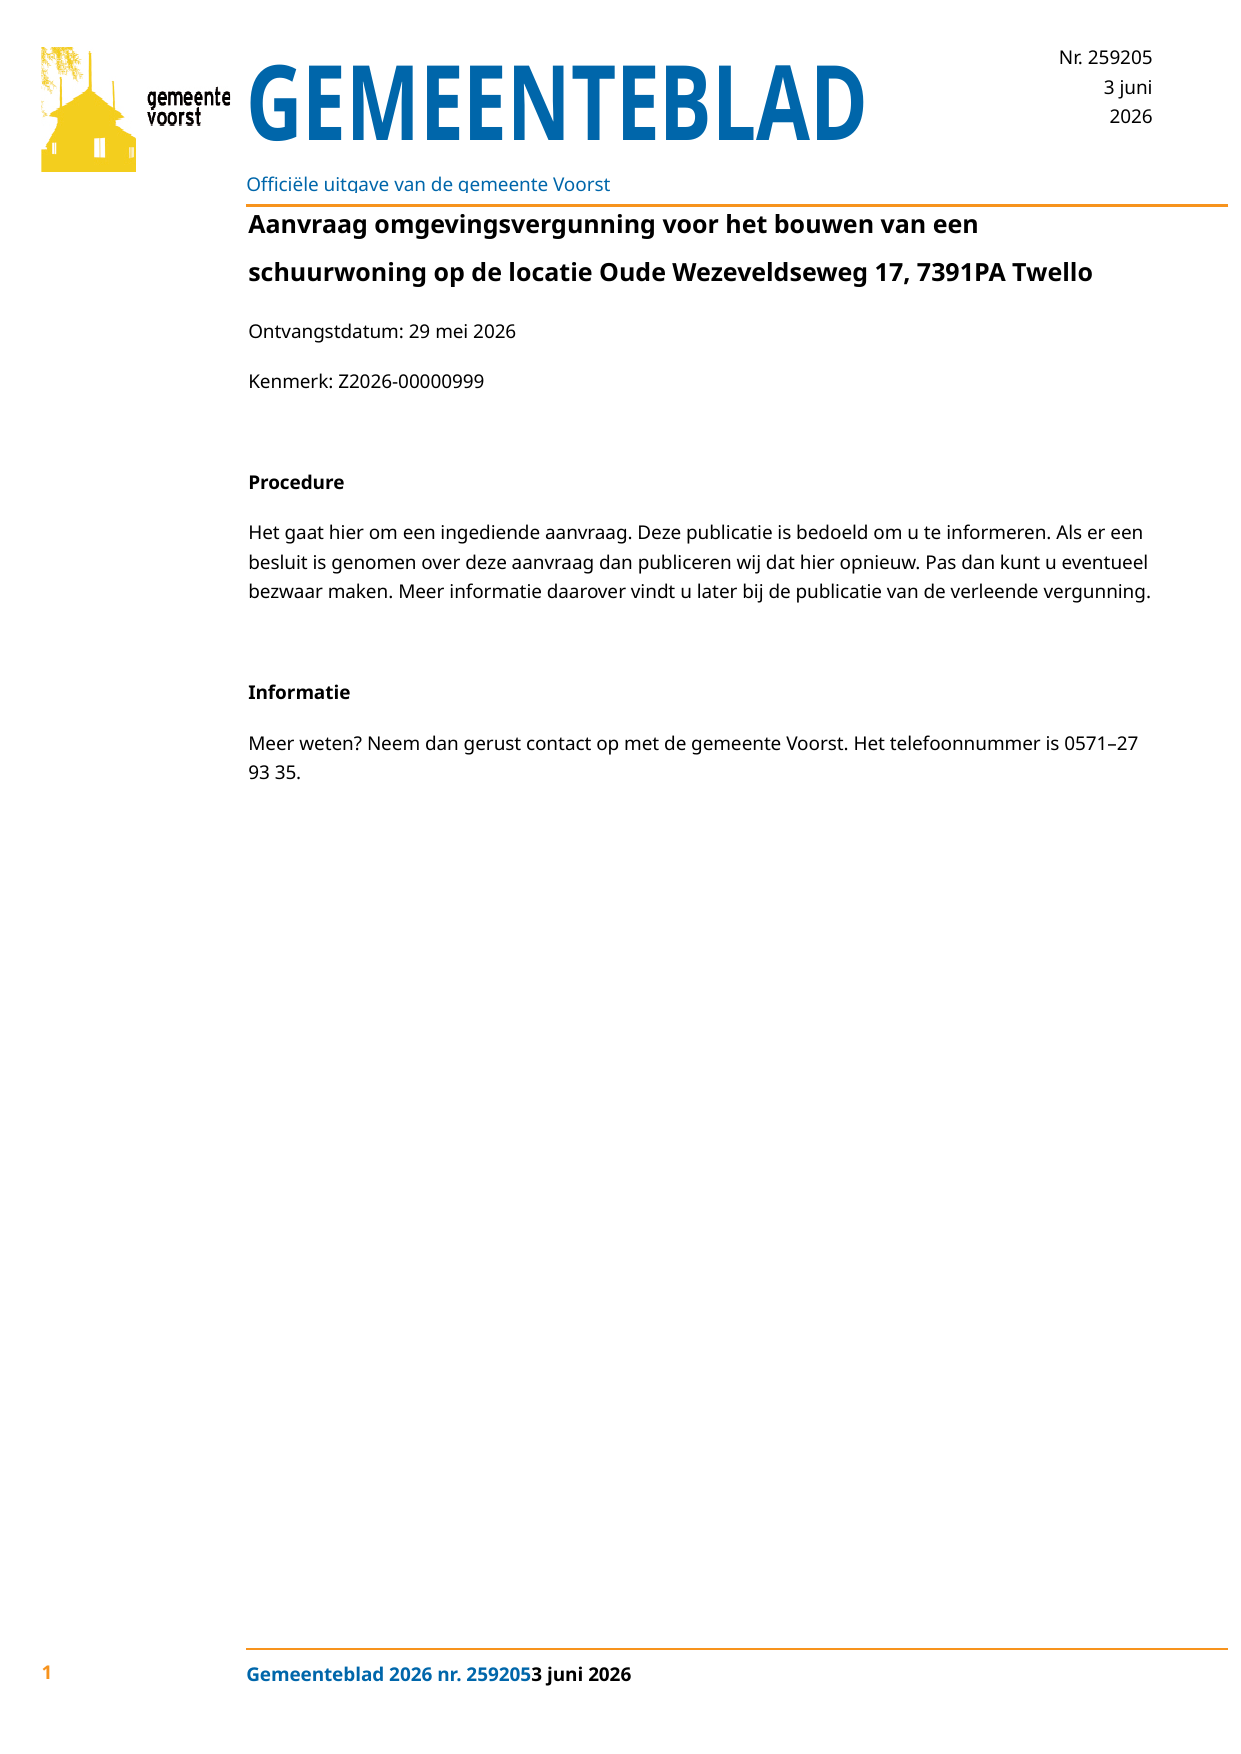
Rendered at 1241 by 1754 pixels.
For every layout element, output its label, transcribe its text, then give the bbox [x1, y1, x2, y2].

picture [41, 47, 231, 172]
text Het gaat hier om een ingediende aanvraag. Deze publicatie is bedoeld om u te informeren. Als er een besluit is genomen over deze aanvraag dan publiceren wij dat hier opnieuw. Pas dan kunt u eventueel bezwaar maken. Meer informatie daarover vindt u later bij de publicatie van de verleende vergunning. [248, 519, 1152, 604]
text Kenmerk: Z2026-00000999 [248, 368, 1152, 394]
text Procedure [248, 469, 1152, 495]
text Aanvraag omgevingsvergunning voor het bouwen van een schuurwoning op de locatie Oude Wezeveldseweg 17, 7391PA Twello [248, 207, 1152, 288]
text Ontvangstdatum: 29 mei 2026 [248, 318, 1152, 344]
text Informatie [248, 679, 1152, 705]
text Meer weten? Neem dan gerust contact op met de gemeente Voorst. Het telefoonnummer is 0571–27 93 35. [248, 730, 1152, 785]
